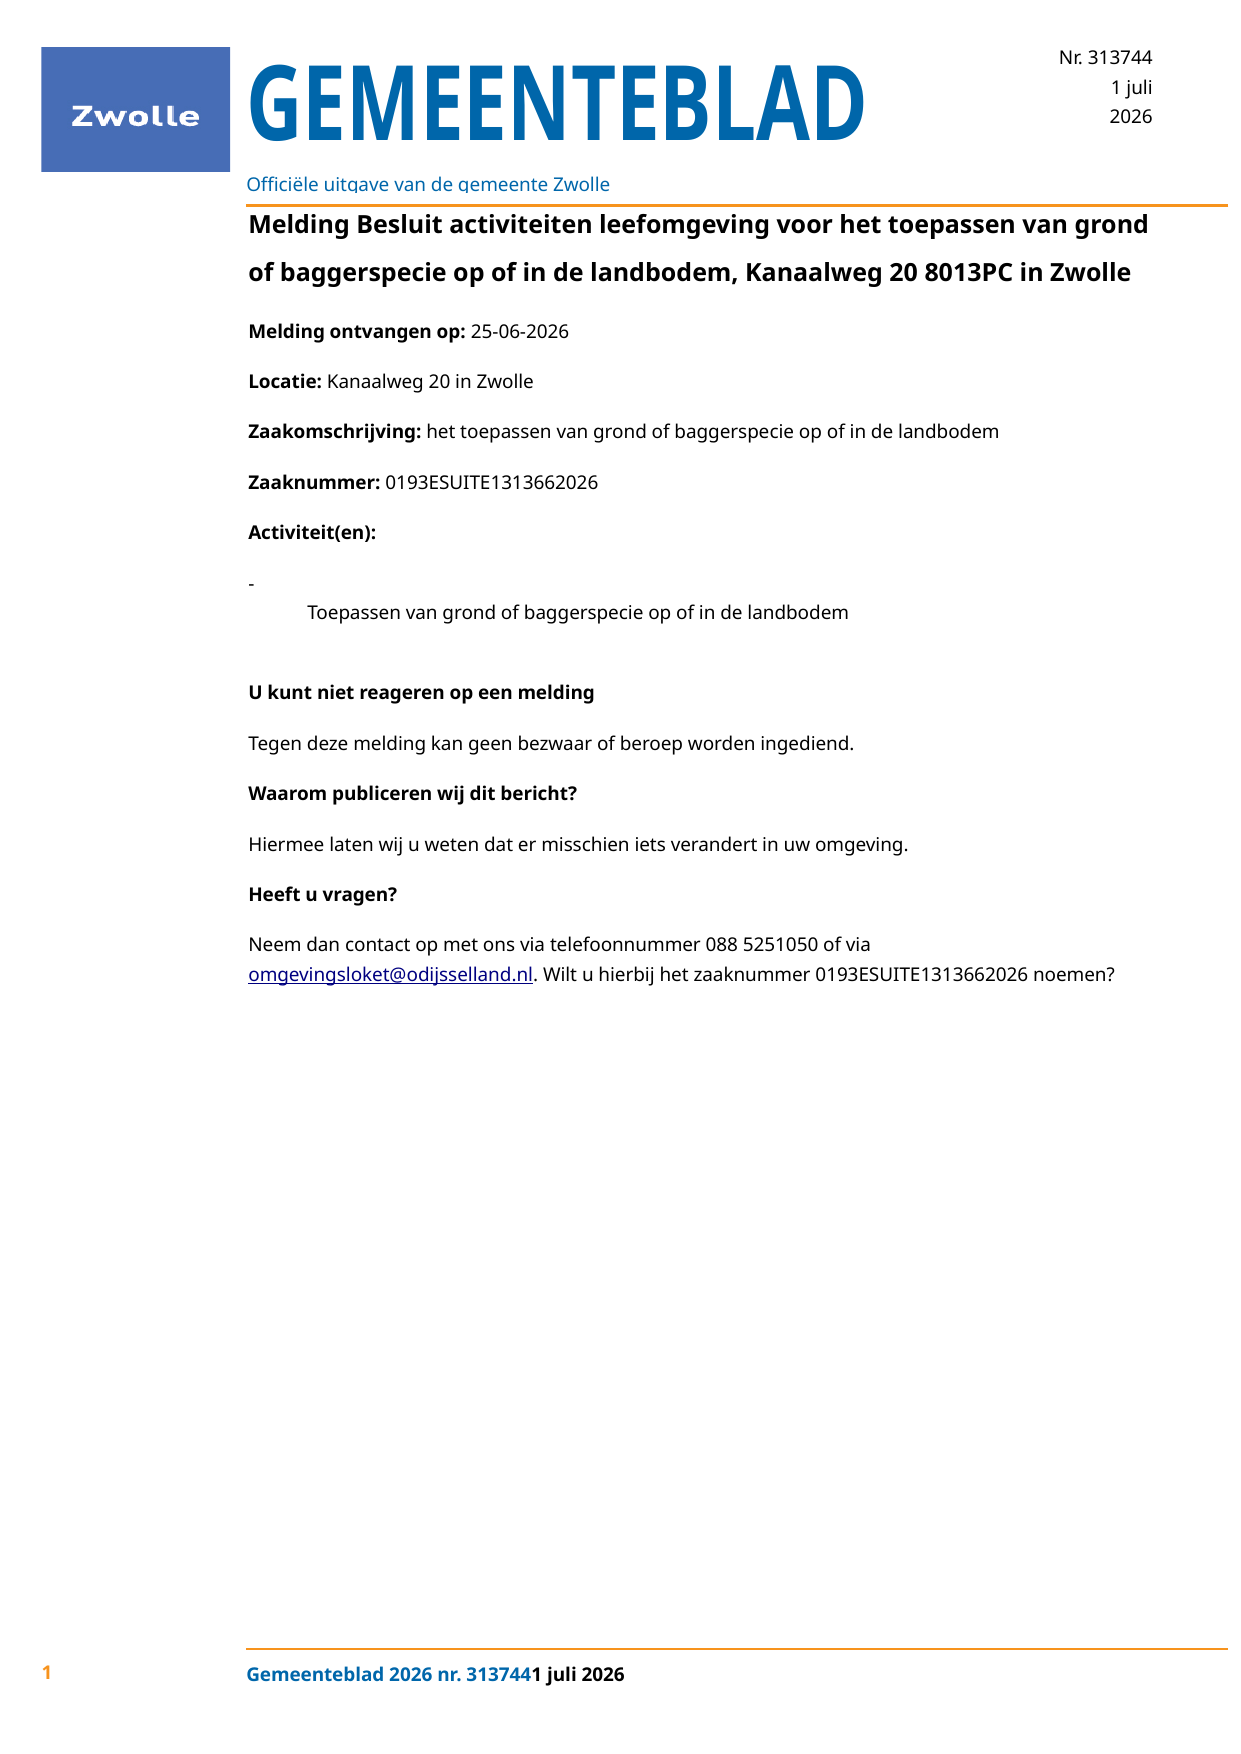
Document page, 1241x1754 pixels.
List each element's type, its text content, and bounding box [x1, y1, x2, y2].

text Zaakomschrijving: het toepassen van grond of baggerspecie op of in de landbodem [248, 419, 1152, 444]
text Neem dan contact op met ons via telefoonnummer 088 5251050 of via omgevingsloket@odijsselland.nl. Wilt u hierbij het zaaknummer 0193ESUITE1313662026 noemen? [248, 932, 1152, 987]
text U kunt niet reageren op een melding [248, 679, 1152, 705]
text Locatie: Kanaalweg 20 in Zwolle [248, 368, 1152, 394]
text Melding ontvangen op: 25-06-2026 [248, 318, 1152, 344]
list Toepassen van grond of baggerspecie op of in de landbodem [248, 599, 1152, 625]
picture [41, 47, 231, 172]
text Zaaknummer: 0193ESUITE1313662026 [248, 469, 1152, 495]
text Melding Besluit activiteiten leefomgeving voor het toepassen van grond of baggerspecie op of in de landbodem, Kanaalweg 20 8013PC in Zwolle [248, 207, 1152, 288]
text Waarom publiceren wij dit bericht? [248, 780, 1152, 806]
text Activiteit(en): [248, 519, 1152, 545]
text Hiermee laten wij u weten dat er misschien iets verandert in uw omgeving. [248, 831, 1152, 857]
text Tegen deze melding kan geen bezwaar of beroep worden ingediend. [248, 730, 1152, 756]
text Heeft u vragen? [248, 881, 1152, 907]
